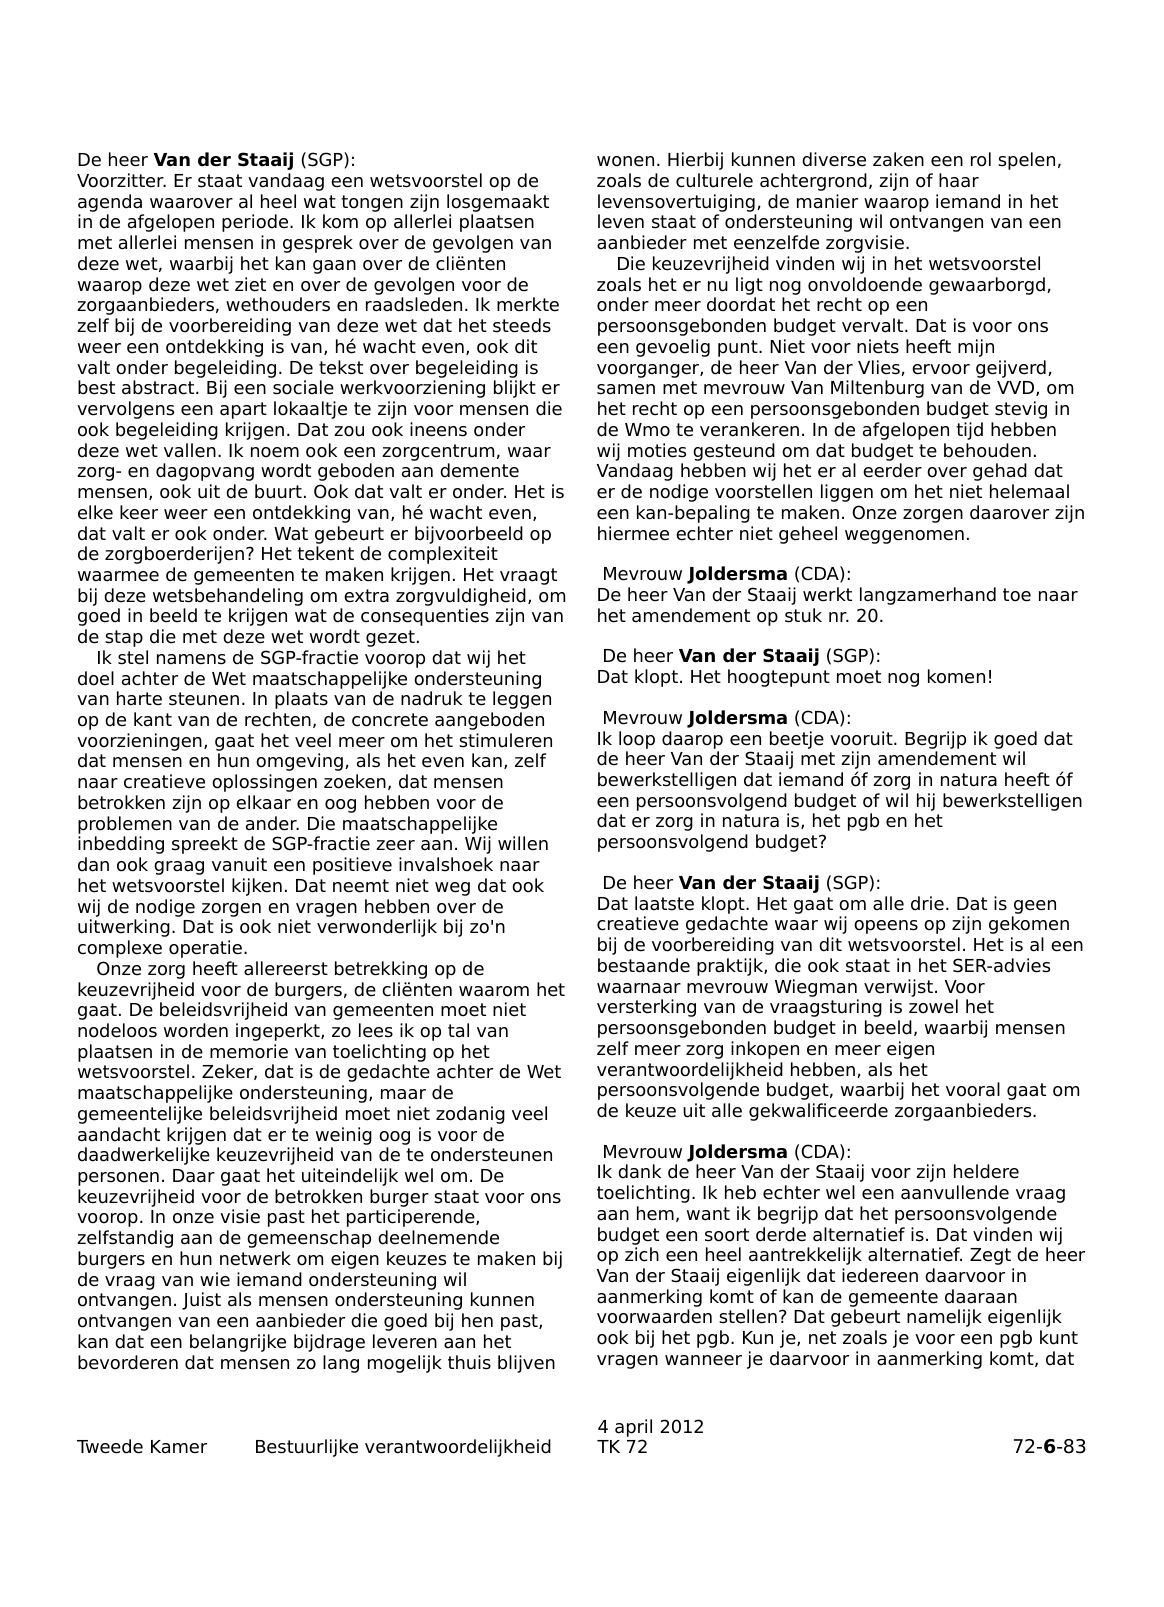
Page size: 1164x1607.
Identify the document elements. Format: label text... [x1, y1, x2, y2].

text De heer Van der Staaij (SGP): [596, 873, 1087, 893]
text Dat laatste klopt. Het gaat om alle drie. Dat is geen creatieve gedachte waar wij opeens op zijn gekomen bij de voorbereiding van dit wetsvoorstel. Het is al een bestaande praktijk, die ook staat in het SER-advies waarnaar mevrouw Wiegman verwijst. Voor versterking van de vraagsturing is zowel het persoonsgebonden budget in beeld, waarbij mensen zelf meer zorg inkopen en meer eigen verantwoordelijkheid hebben, als het persoonsvolgende budget, waarbij het vooral gaat om de keuze uit alle gekwalificeerde zorgaanbieders. [596, 893, 1087, 1122]
text wonen. Hierbij kunnen diverse zaken een rol spelen, zoals de culturele achtergrond, zijn of haar levensovertuiging, de manier waarop iemand in het leven staat of ondersteuning wil ontvangen van een aanbieder met eenzelfde zorgvisie. [596, 150, 1087, 254]
text De heer Van der Staaij werkt langzamerhand toe naar het amendement op stuk nr. 20. [596, 585, 1087, 626]
text Mevrouw Joldersma (CDA): [596, 1142, 1087, 1162]
text Dat klopt. Het hoogtepunt moet nog komen! [596, 667, 1087, 688]
text Mevrouw Joldersma (CDA): [596, 708, 1087, 728]
text Ik loop daarop een beetje vooruit. Begrijp ik goed dat de heer Van der Staaij met zijn amendement wil bewerkstelligen dat iemand óf zorg in natura heeft óf een persoonsvolgend budget of wil hij bewerkstelligen dat er zorg in natura is, het pgb en het persoonsvolgend budget? [596, 728, 1087, 853]
text De heer Van der Staaij (SGP): [596, 646, 1087, 667]
text Ik stel namens de SGP-fractie voorop dat wij het doel achter de Wet maatschappelijke ondersteuning van harte steunen. In plaats van de nadruk te leggen op de kant van de rechten, de concrete aangeboden voorzieningen, gaat het veel meer om het stimuleren dat mensen en hun omgeving, als het even kan, zelf naar creatieve oplossingen zoeken, dat mensen betrokken zijn op elkaar en oog hebben voor de problemen van de ander. Die maatschappelijke inbedding spreekt de SGP-fractie zeer aan. Wij willen dan ook graag vanuit een positieve invalshoek naar het wetsvoorstel kijken. Dat neemt niet weg dat ook wij de nodige zorgen en vragen hebben over de uitwerking. Dat is ook niet verwonderlijk bij zo'n complexe operatie. [77, 648, 567, 959]
text Onze zorg heeft allereerst betrekking op de keuzevrijheid voor de burgers, de cliënten waarom het gaat. De beleidsvrijheid van gemeenten moet niet nodeloos worden ingeperkt, zo lees ik op tal van plaatsen in de memorie van toelichting op het wetsvoorstel. Zeker, dat is de gedachte achter de Wet maatschappelijke ondersteuning, maar de gemeentelijke beleidsvrijheid moet niet zodanig veel aandacht krijgen dat er te weinig oog is voor de daadwerkelijke keuzevrijheid van de te ondersteunen personen. Daar gaat het uiteindelijk wel om. De keuzevrijheid voor de betrokken burger staat voor ons voorop. In onze visie past het participerende, zelfstandig aan de gemeenschap deelnemende burgers en hun netwerk om eigen keuzes te maken bij de vraag van wie iemand ondersteuning wil ontvangen. Juist als mensen ondersteuning kunnen ontvangen van een aanbieder die goed bij hen past, kan dat een belangrijke bijdrage leveren aan het bevorderen dat mensen zo lang mogelijk thuis blijven [77, 959, 567, 1373]
text De heer Van der Staaij (SGP): [77, 150, 567, 171]
text Ik dank de heer Van der Staaij voor zijn heldere toelichting. Ik heb echter wel een aanvullende vraag aan hem, want ik begrijp dat het persoonsvolgende budget een soort derde alternatief is. Dat vinden wij op zich een heel aantrekkelijk alternatief. Zegt de heer Van der Staaij eigenlijk dat iedereen daarvoor in aanmerking komt of kan de gemeente daaraan voorwaarden stellen? Dat gebeurt namelijk eigenlijk ook bij het pgb. Kun je, net zoals je voor een pgb kunt vragen wanneer je daarvoor in aanmerking komt, dat [596, 1162, 1087, 1369]
text Mevrouw Joldersma (CDA): [596, 564, 1087, 585]
text Die keuzevrijheid vinden wij in het wetsvoorstel zoals het er nu ligt nog onvoldoende gewaarborgd, onder meer doordat het recht op een persoonsgebonden budget vervalt. Dat is voor ons een gevoelig punt. Niet voor niets heeft mijn voorganger, de heer Van der Vlies, ervoor geijverd, samen met mevrouw Van Miltenburg van de VVD, om het recht op een persoonsgebonden budget stevig in de Wmo te verankeren. In de afgelopen tijd hebben wij moties gesteund om dat budget te behouden. Vandaag hebben wij het er al eerder over gehad dat er de nodige voorstellen liggen om het niet helemaal een kan-bepaling te maken. Onze zorgen daarover zijn hiermee echter niet geheel weggenomen. [596, 254, 1087, 544]
text Voorzitter. Er staat vandaag een wetsvoorstel op de agenda waarover al heel wat tongen zijn losgemaakt in de afgelopen periode. Ik kom op allerlei plaatsen met allerlei mensen in gesprek over de gevolgen van deze wet, waarbij het kan gaan over de cliënten waarop deze wet ziet en over de gevolgen voor de zorgaanbieders, wethouders en raadsleden. Ik merkte zelf bij de voorbereiding van deze wet dat het steeds weer een ontdekking is van, hé wacht even, ook dit valt onder begeleiding. De tekst over begeleiding is best abstract. Bij een sociale werkvoorziening blijkt er vervolgens een apart lokaaltje te zijn voor mensen die ook begeleiding krijgen. Dat zou ook ineens onder deze wet vallen. Ik noem ook een zorgcentrum, waar zorg- en dagopvang wordt geboden aan demente mensen, ook uit de buurt. Ook dat valt er onder. Het is elke keer weer een ontdekking van, hé wacht even, dat valt er ook onder. Wat gebeurt er bijvoorbeeld op de zorgboerderijen? Het tekent de complexiteit waarmee de gemeenten te maken krijgen. Het vraagt bij deze wetsbehandeling om extra zorgvuldigheid, om goed in beeld te krijgen wat de consequenties zijn van de stap die met deze wet wordt gezet. [77, 171, 567, 648]
